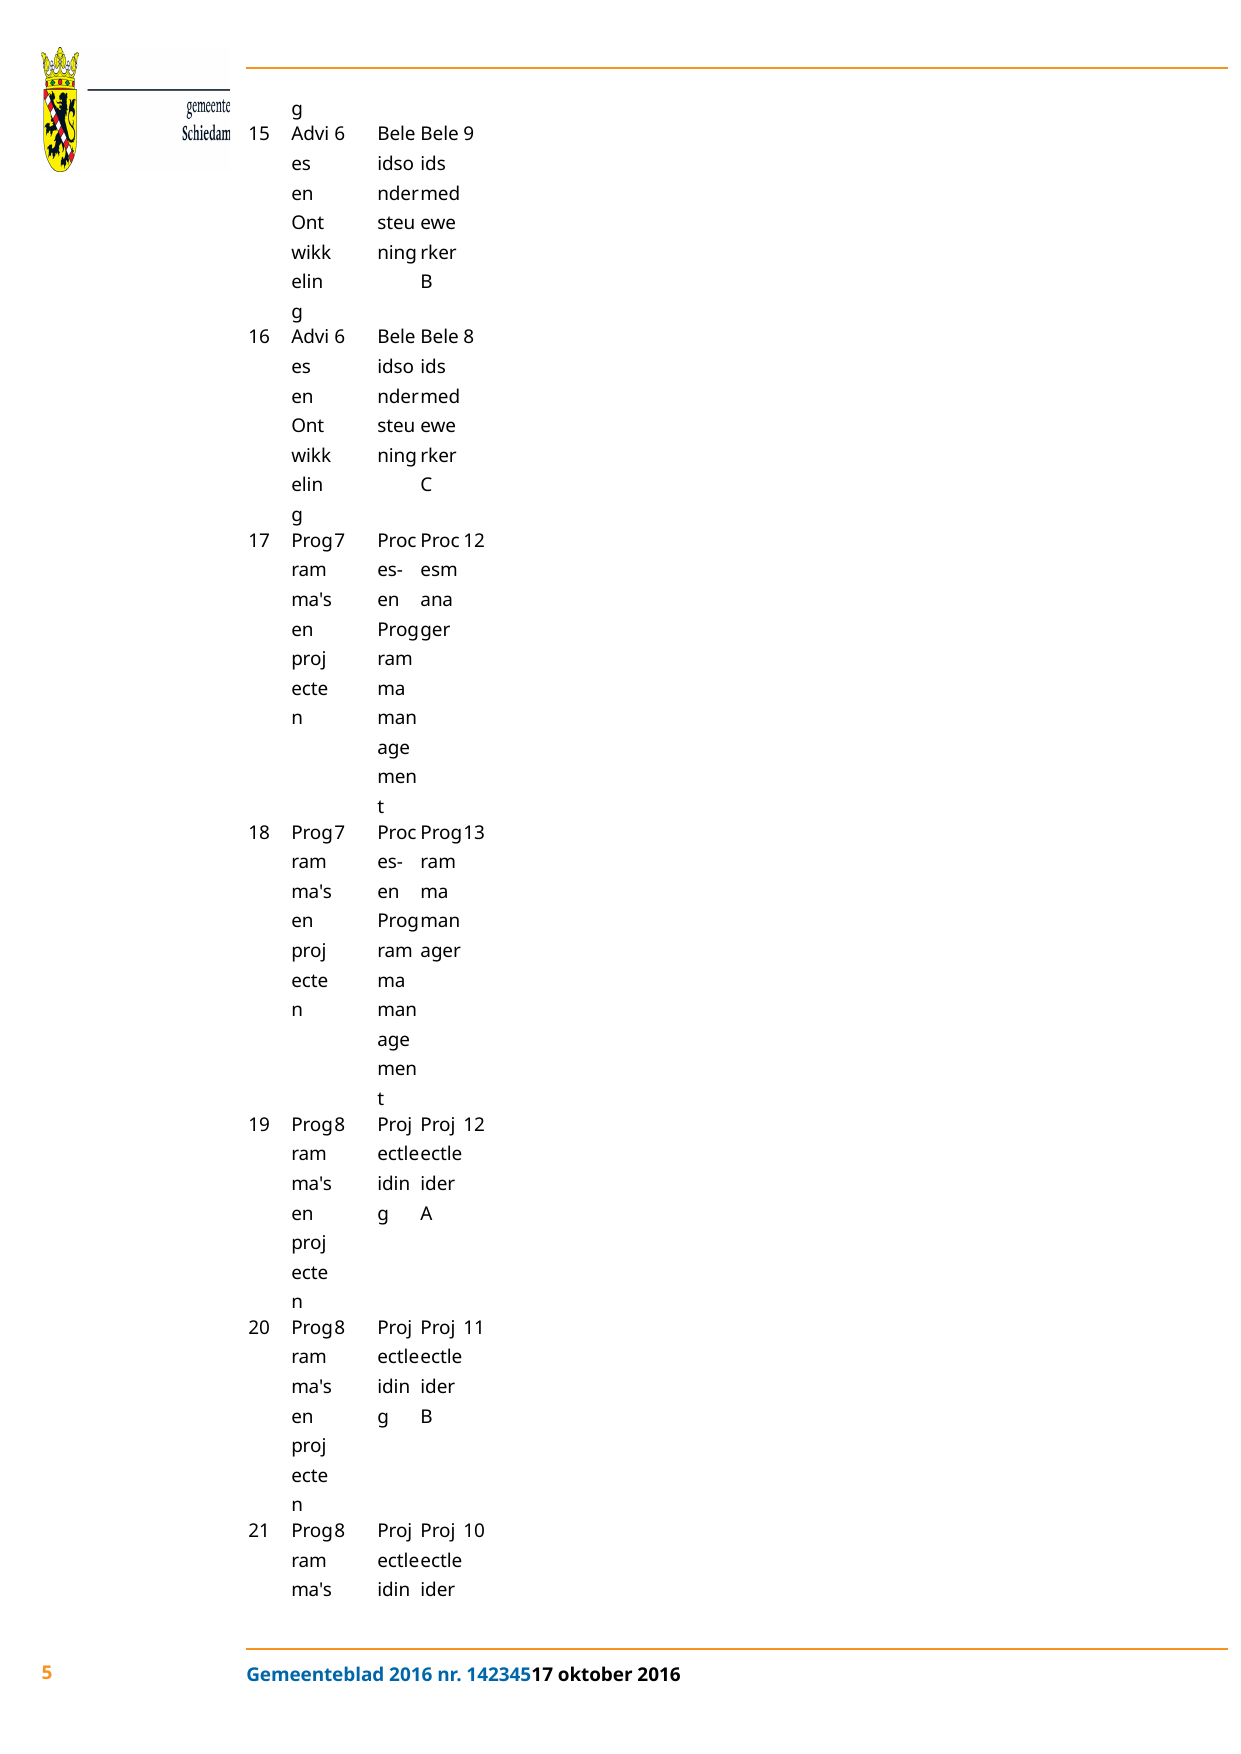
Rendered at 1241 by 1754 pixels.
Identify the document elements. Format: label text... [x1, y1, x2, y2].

table_cell Beleidsmedewerker B [420, 121, 463, 324]
table_cell Projectleidin [377, 1518, 420, 1602]
table_cell 12 [463, 527, 506, 819]
table_cell 7 [334, 819, 377, 1111]
table_cell 17 [248, 527, 291, 819]
table_cell 6 [334, 324, 377, 527]
picture [41, 47, 231, 172]
table_cell [463, 95, 506, 121]
table_cell 20 [248, 1314, 291, 1517]
table_cell Projectleider [420, 1518, 463, 1602]
table_cell [334, 95, 377, 121]
table_cell 19 [248, 1111, 291, 1314]
table_cell Programma's en projecten [291, 1314, 334, 1517]
table_cell Programma's en projecten [291, 819, 334, 1111]
table_cell Programma's en projecten [291, 1111, 334, 1314]
table_cell 11 [463, 1314, 506, 1517]
table_cell 15 [248, 121, 291, 324]
table_cell 12 [463, 1111, 506, 1314]
table_cell Programmamanager [420, 819, 463, 1111]
table_cell 16 [248, 324, 291, 527]
table_cell Procesmanager [420, 527, 463, 819]
table_cell 13 [463, 819, 506, 1111]
table_cell Proces- en Programmamanagement [377, 527, 420, 819]
table_cell [377, 95, 420, 121]
table_cell 8 [463, 324, 506, 527]
table_cell Beleidsondersteuning [377, 121, 420, 324]
table_cell Beleidsmedewerker C [420, 324, 463, 527]
table_cell 8 [334, 1111, 377, 1314]
table_cell 7 [334, 527, 377, 819]
table_cell 8 [334, 1518, 377, 1602]
table_cell Advies en Ontwikkeling [291, 121, 334, 324]
table_cell [248, 95, 291, 121]
table_cell g [291, 95, 334, 121]
table_cell Proces- en Programmamanagement [377, 819, 420, 1111]
table_cell 8 [334, 1314, 377, 1517]
table_cell [420, 95, 463, 121]
table_cell 9 [463, 121, 506, 324]
table_cell Projectleider B [420, 1314, 463, 1517]
table_cell 6 [334, 121, 377, 324]
table_cell Programma's [291, 1518, 334, 1602]
table_cell Advies en Ontwikkeling [291, 324, 334, 527]
table_cell Projectleiding [377, 1111, 420, 1314]
table_cell Projectleider A [420, 1111, 463, 1314]
table_cell Programma's en projecten [291, 527, 334, 819]
table_cell 21 [248, 1518, 291, 1602]
table_cell 18 [248, 819, 291, 1111]
table_cell Projectleiding [377, 1314, 420, 1517]
table_cell 10 [463, 1518, 506, 1602]
table_cell Beleidsondersteuning [377, 324, 420, 527]
